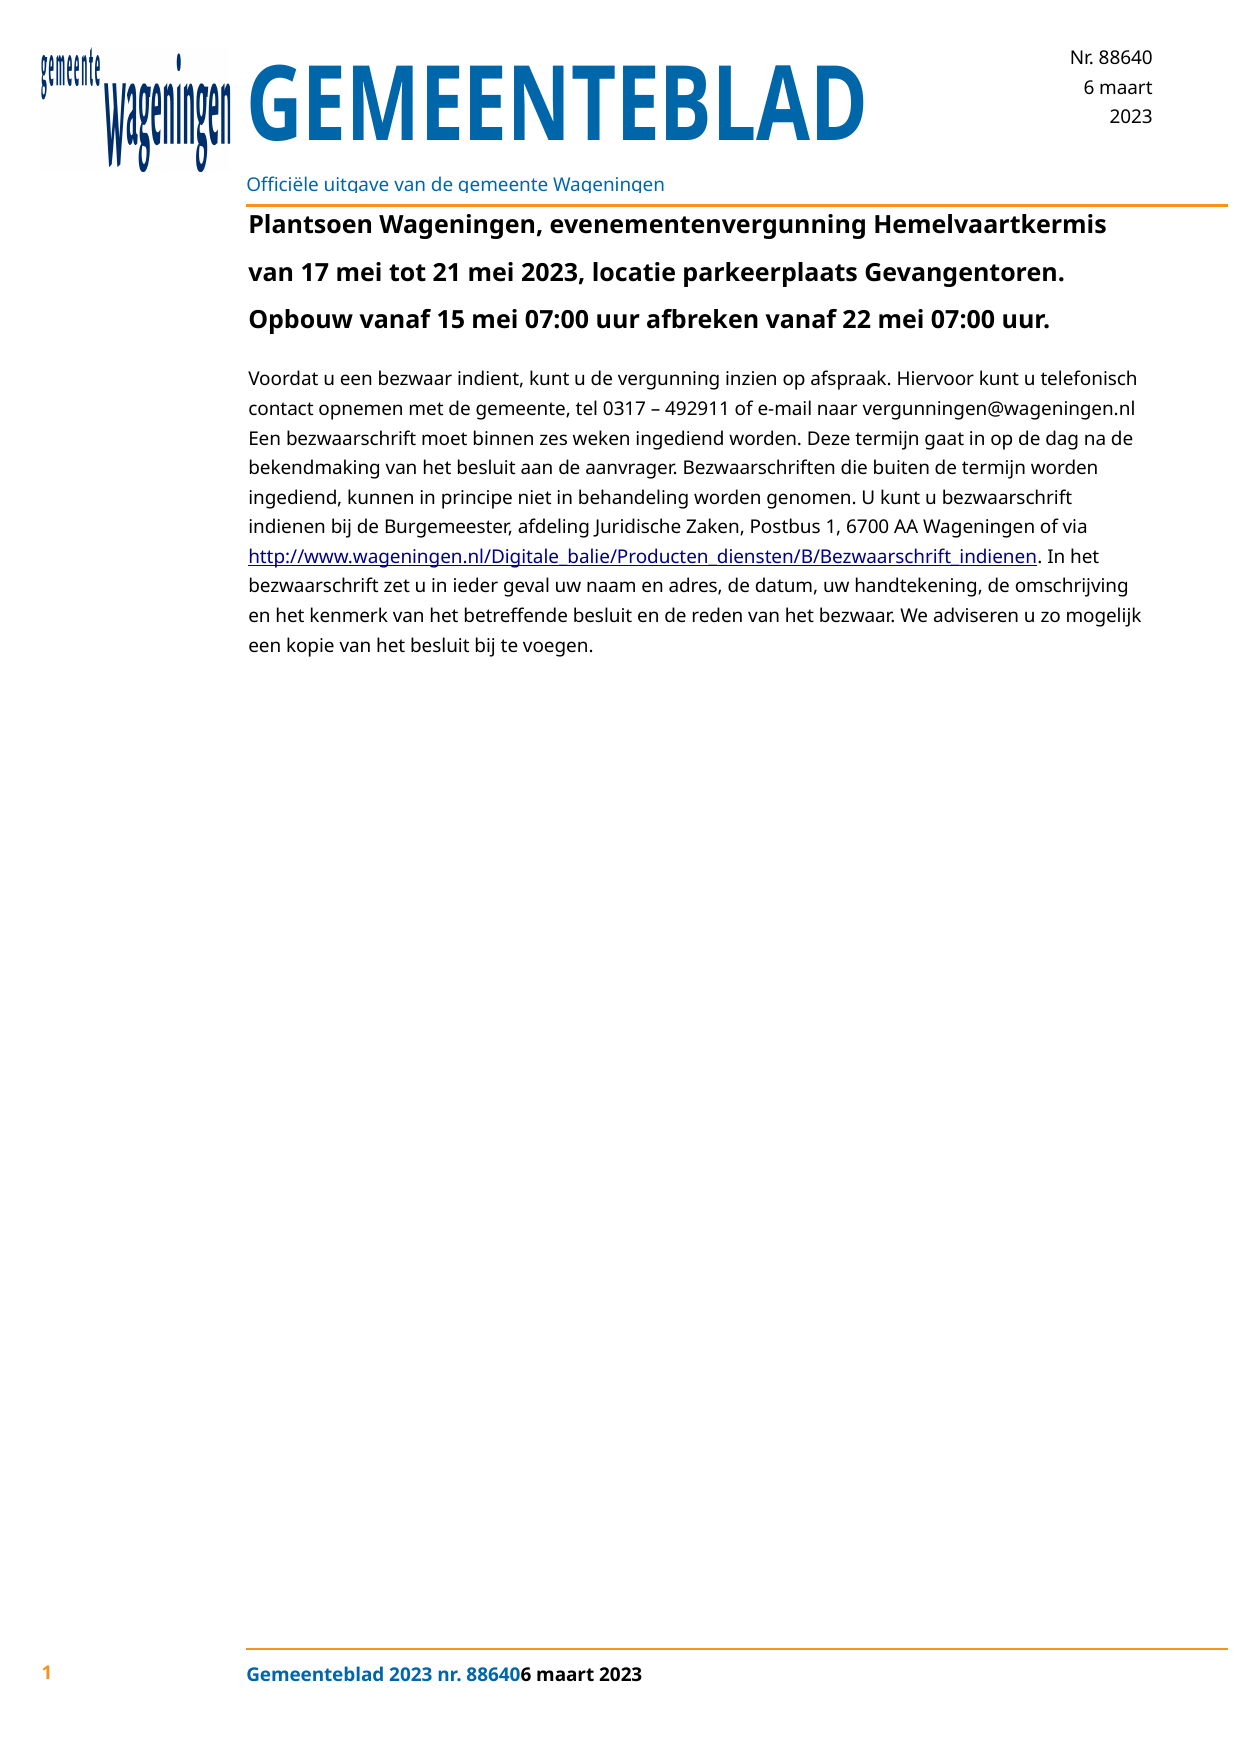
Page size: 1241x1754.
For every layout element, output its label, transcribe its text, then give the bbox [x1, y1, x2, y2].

picture [41, 47, 231, 172]
text Plantsoen Wageningen, evenementenvergunning Hemelvaartkermis van 17 mei tot 21 mei 2023, locatie parkeerplaats Gevangentoren. Opbouw vanaf 15 mei 07:00 uur afbreken vanaf 22 mei 07:00 uur. [248, 207, 1152, 336]
text Voordat u een bezwaar indient, kunt u de vergunning inzien op afspraak. Hiervoor kunt u telefonisch contact opnemen met de gemeente, tel 0317 – 492911 of e-mail naar vergunningen@wageningen.nl Een bezwaarschrift moet binnen zes weken ingediend worden. Deze termijn gaat in op de dag na de bekendmaking van het besluit aan de aanvrager. Bezwaarschriften die buiten de termijn worden ingediend, kunnen in principe niet in behandeling worden genomen. U kunt u bezwaarschrift indienen bij de Burgemeester, afdeling Juridische Zaken, Postbus 1, 6700 AA Wageningen of via http://www.wageningen.nl/Digitale_balie/Producten_diensten/B/Bezwaarschrift_indienen. In het bezwaarschrift zet u in ieder geval uw naam en adres, de datum, uw handtekening, de omschrijving en het kenmerk van het betreffende besluit en de reden van het bezwaar. We adviseren u zo mogelijk een kopie van het besluit bij te voegen. [248, 366, 1152, 657]
